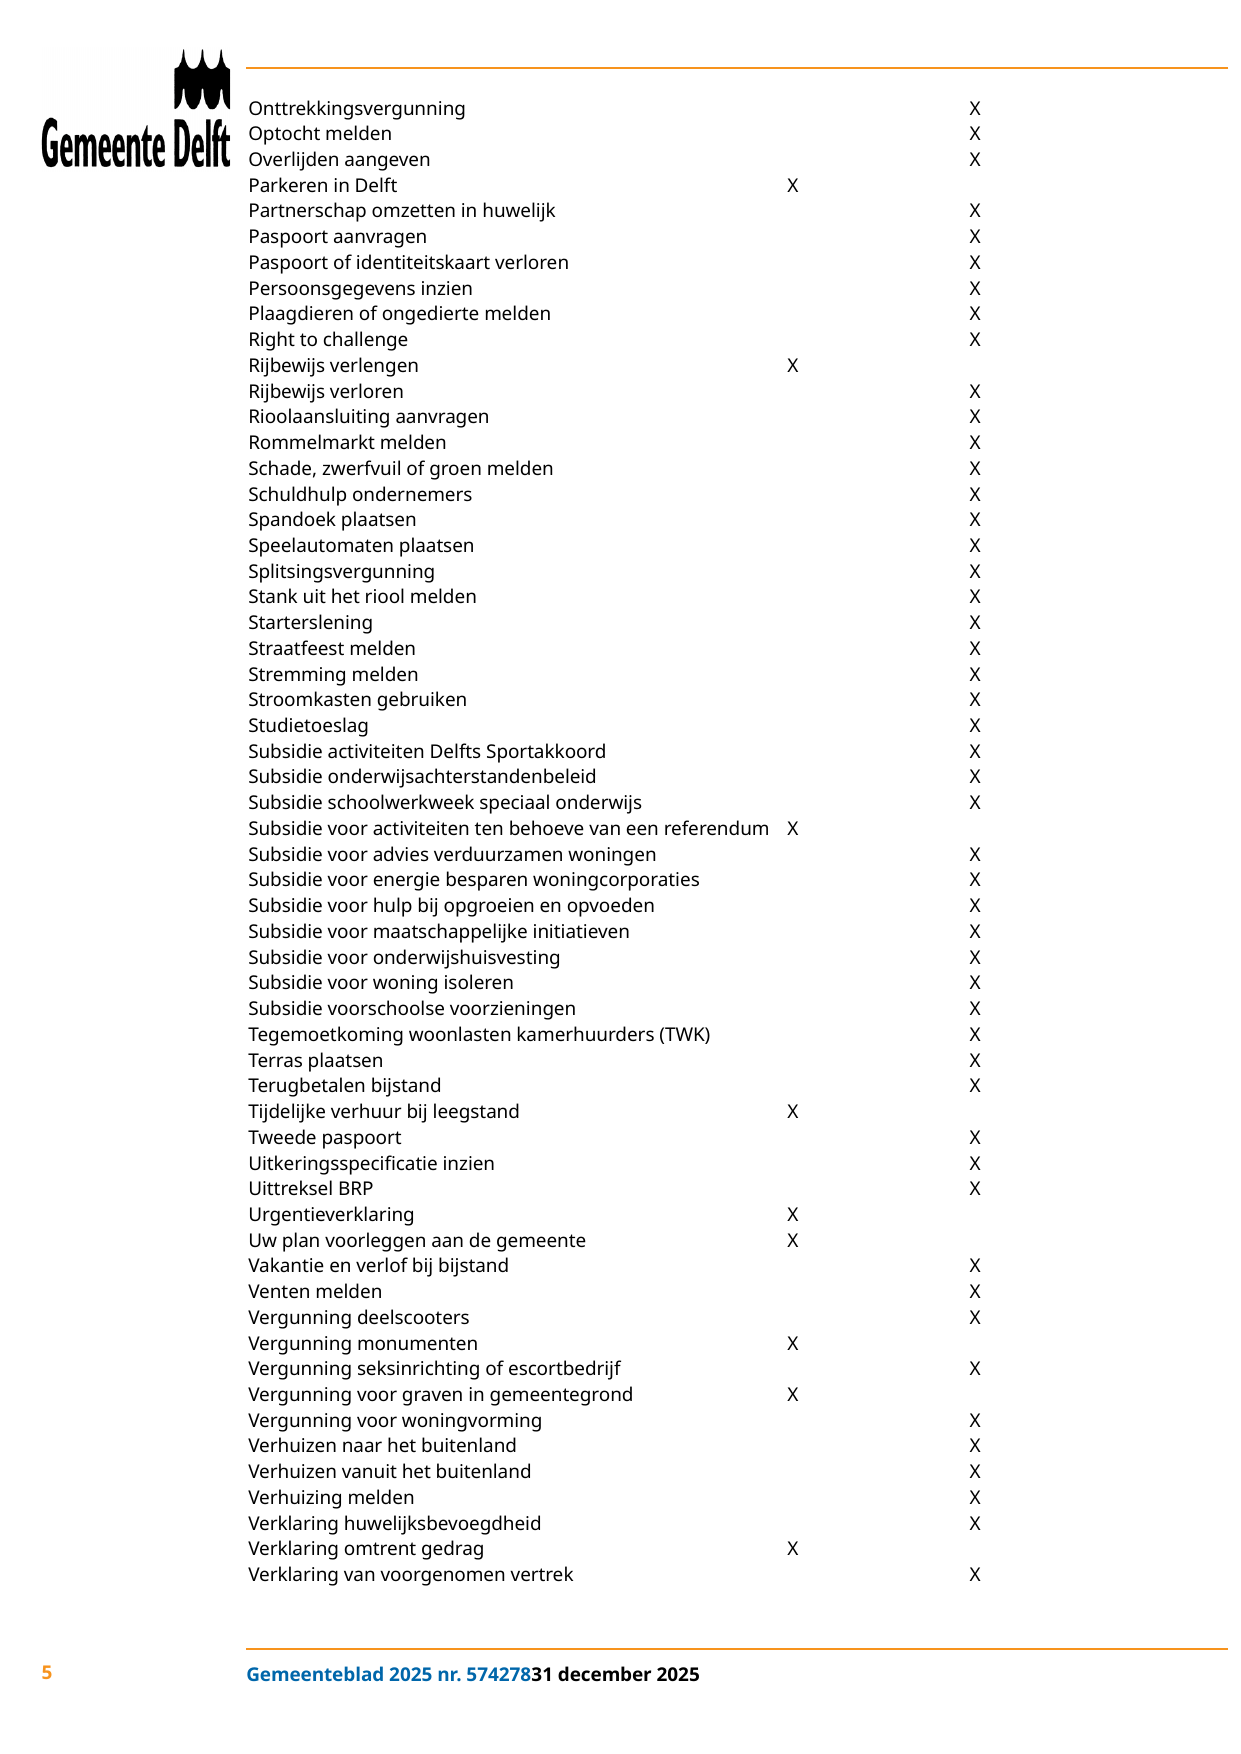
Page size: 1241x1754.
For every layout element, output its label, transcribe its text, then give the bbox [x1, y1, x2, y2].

table_cell [787, 558, 969, 584]
table_cell Paspoort of identiteitskaart verloren [248, 249, 787, 275]
table_cell Partnerschap omzetten in huwelijk [248, 198, 787, 223]
table_cell X [969, 455, 1152, 481]
table_cell X [787, 172, 969, 198]
table_cell [787, 198, 969, 223]
table_cell X [969, 635, 1152, 661]
table_cell Tweede paspoort [248, 1124, 787, 1150]
table_cell X [969, 1356, 1152, 1381]
table_cell [969, 1098, 1152, 1124]
table_cell X [969, 712, 1152, 738]
table_cell X [969, 121, 1152, 146]
table_cell Right to challenge [248, 326, 787, 352]
table_cell X [969, 1433, 1152, 1458]
table_cell Vakantie en verlof bij bijstand [248, 1253, 787, 1278]
table_cell X [969, 1484, 1152, 1510]
table_cell X [969, 146, 1152, 172]
table_cell X [969, 326, 1152, 352]
table_cell X [787, 1201, 969, 1227]
table_cell [787, 95, 969, 121]
table_cell X [787, 1381, 969, 1407]
table_cell Stremming melden [248, 661, 787, 687]
table_cell Verklaring omtrent gedrag [248, 1536, 787, 1561]
table_cell Subsidie voor advies verduurzamen woningen [248, 841, 787, 867]
table_cell X [969, 893, 1152, 918]
table_cell [787, 275, 969, 301]
picture [41, 47, 231, 172]
table_cell X [969, 1278, 1152, 1304]
table_cell X [969, 841, 1152, 867]
table_cell Overlijden aangeven [248, 146, 787, 172]
table_cell Studietoeslag [248, 712, 787, 738]
table_cell X [969, 995, 1152, 1021]
table_cell [787, 790, 969, 815]
table_cell Vergunning seksinrichting of escortbedrijf [248, 1356, 787, 1381]
table_cell X [969, 1510, 1152, 1536]
table_cell X [787, 1536, 969, 1561]
table_cell X [969, 249, 1152, 275]
table_cell Subsidie onderwijsachterstandenbeleid [248, 764, 787, 789]
table_cell Rijbewijs verloren [248, 378, 787, 403]
table_cell Tegemoetkoming woonlasten kamerhuurders (TWK) [248, 1021, 787, 1047]
table_cell Schade, zwerfvuil of groen melden [248, 455, 787, 481]
table_cell X [969, 1021, 1152, 1047]
table_cell [787, 712, 969, 738]
table_cell [787, 532, 969, 558]
table_cell X [969, 1175, 1152, 1201]
table_cell [787, 1150, 969, 1175]
table_cell X [969, 532, 1152, 558]
table_cell Stroomkasten gebruiken [248, 687, 787, 712]
table_cell Spandoek plaatsen [248, 506, 787, 532]
table_cell [787, 995, 969, 1021]
table_cell Rommelmarkt melden [248, 429, 787, 455]
table_cell [787, 584, 969, 609]
table_cell Verklaring van voorgenomen vertrek [248, 1561, 787, 1587]
table_cell Rijbewijs verlengen [248, 352, 787, 378]
table_cell Paspoort aanvragen [248, 224, 787, 249]
table_cell Vergunning voor woningvorming [248, 1407, 787, 1433]
table_cell [969, 1201, 1152, 1227]
table_cell X [969, 1124, 1152, 1150]
table_cell Subsidie voor activiteiten ten behoeve van een referendum [248, 815, 787, 841]
table_cell X [969, 944, 1152, 969]
table_cell [787, 1433, 969, 1458]
table_cell [787, 1073, 969, 1098]
table_cell [787, 121, 969, 146]
table_cell [787, 970, 969, 995]
table_cell Stank uit het riool melden [248, 584, 787, 609]
table_cell Schuldhulp ondernemers [248, 481, 787, 506]
table_cell [787, 918, 969, 944]
table_cell [787, 326, 969, 352]
table_cell X [787, 1098, 969, 1124]
table_cell X [969, 867, 1152, 892]
table_cell X [969, 1253, 1152, 1278]
table_cell X [969, 404, 1152, 429]
table_cell Verklaring huwelijksbevoegdheid [248, 1510, 787, 1536]
table_cell X [969, 506, 1152, 532]
table_cell [787, 1021, 969, 1047]
table_cell [787, 301, 969, 326]
table_cell [969, 1536, 1152, 1561]
table_cell X [969, 558, 1152, 584]
table_cell Tijdelijke verhuur bij leegstand [248, 1098, 787, 1124]
table_cell X [969, 1073, 1152, 1098]
table_cell Parkeren in Delft [248, 172, 787, 198]
table_cell [787, 635, 969, 661]
table_cell X [969, 378, 1152, 403]
table_cell Urgentieverklaring [248, 1201, 787, 1227]
table_cell Vergunning monumenten [248, 1330, 787, 1356]
table_cell X [969, 1459, 1152, 1484]
table_cell [787, 1510, 969, 1536]
table_cell Uittreksel BRP [248, 1175, 787, 1201]
table_cell X [969, 301, 1152, 326]
table_cell X [969, 584, 1152, 609]
table_cell Subsidie voor maatschappelijke initiatieven [248, 918, 787, 944]
table_cell Verhuizen vanuit het buitenland [248, 1459, 787, 1484]
table_cell X [969, 224, 1152, 249]
table_cell X [787, 352, 969, 378]
table_cell Subsidie voorschoolse voorzieningen [248, 995, 787, 1021]
table_cell Plaagdieren of ongedierte melden [248, 301, 787, 326]
table_cell X [969, 481, 1152, 506]
table_cell Terugbetalen bijstand [248, 1073, 787, 1098]
table_cell [787, 1253, 969, 1278]
table_cell Starterslening [248, 609, 787, 635]
table_cell [787, 944, 969, 969]
table_cell Onttrekkingsvergunning [248, 95, 787, 121]
table_cell [787, 378, 969, 403]
table_cell Persoonsgegevens inzien [248, 275, 787, 301]
table_cell X [969, 95, 1152, 121]
table_cell [787, 687, 969, 712]
table_cell Splitsingsvergunning [248, 558, 787, 584]
table_cell Subsidie voor onderwijshuisvesting [248, 944, 787, 969]
table_cell [787, 224, 969, 249]
table_cell [787, 867, 969, 892]
table_cell [969, 352, 1152, 378]
table_cell [787, 1459, 969, 1484]
table_cell Subsidie voor woning isoleren [248, 970, 787, 995]
table_cell X [969, 1150, 1152, 1175]
table_cell Optocht melden [248, 121, 787, 146]
table_cell [787, 506, 969, 532]
table_cell X [969, 918, 1152, 944]
table_cell X [969, 275, 1152, 301]
table_cell [787, 404, 969, 429]
table_cell X [969, 790, 1152, 815]
table_cell [969, 815, 1152, 841]
table_cell X [969, 609, 1152, 635]
table_cell [969, 1381, 1152, 1407]
table_cell Subsidie voor hulp bij opgroeien en opvoeden [248, 893, 787, 918]
table_cell [787, 249, 969, 275]
table_cell [787, 1304, 969, 1330]
table_cell [787, 481, 969, 506]
table_cell X [969, 661, 1152, 687]
table_cell Subsidie activiteiten Delfts Sportakkoord [248, 738, 787, 764]
table_cell X [969, 1407, 1152, 1433]
table_cell Speelautomaten plaatsen [248, 532, 787, 558]
table_cell X [787, 815, 969, 841]
table_cell X [969, 1047, 1152, 1072]
table_cell [787, 764, 969, 789]
table_cell [787, 146, 969, 172]
table_cell Verhuizing melden [248, 1484, 787, 1510]
table_cell Venten melden [248, 1278, 787, 1304]
table_cell [787, 1278, 969, 1304]
table_cell [787, 1484, 969, 1510]
table_cell [787, 1047, 969, 1072]
table_cell Terras plaatsen [248, 1047, 787, 1072]
table_cell X [969, 687, 1152, 712]
table_cell [787, 455, 969, 481]
table_cell [787, 661, 969, 687]
table_cell X [969, 198, 1152, 223]
table_cell [787, 1407, 969, 1433]
table_cell X [969, 764, 1152, 789]
table_cell Uw plan voorleggen aan de gemeente [248, 1227, 787, 1253]
table_cell [787, 893, 969, 918]
table_cell [969, 1227, 1152, 1253]
table_cell [787, 1124, 969, 1150]
table_cell X [969, 1561, 1152, 1587]
table_cell X [787, 1330, 969, 1356]
table_cell Rioolaansluiting aanvragen [248, 404, 787, 429]
table_cell Subsidie voor energie besparen woningcorporaties [248, 867, 787, 892]
table_cell Straatfeest melden [248, 635, 787, 661]
table_cell Verhuizen naar het buitenland [248, 1433, 787, 1458]
table_cell [787, 1175, 969, 1201]
table_cell X [969, 1304, 1152, 1330]
table_cell [787, 1561, 969, 1587]
table_cell X [969, 429, 1152, 455]
table_cell [787, 1356, 969, 1381]
table_cell X [787, 1227, 969, 1253]
table_cell Subsidie schoolwerkweek speciaal onderwijs [248, 790, 787, 815]
table_cell X [969, 738, 1152, 764]
table_cell [787, 609, 969, 635]
table_cell Vergunning voor graven in gemeentegrond [248, 1381, 787, 1407]
table_cell [969, 1330, 1152, 1356]
table_cell Vergunning deelscooters [248, 1304, 787, 1330]
table_cell [969, 172, 1152, 198]
table_cell X [969, 970, 1152, 995]
table_cell [787, 738, 969, 764]
table_cell [787, 429, 969, 455]
table_cell Uitkeringsspecificatie inzien [248, 1150, 787, 1175]
table_cell [787, 841, 969, 867]
